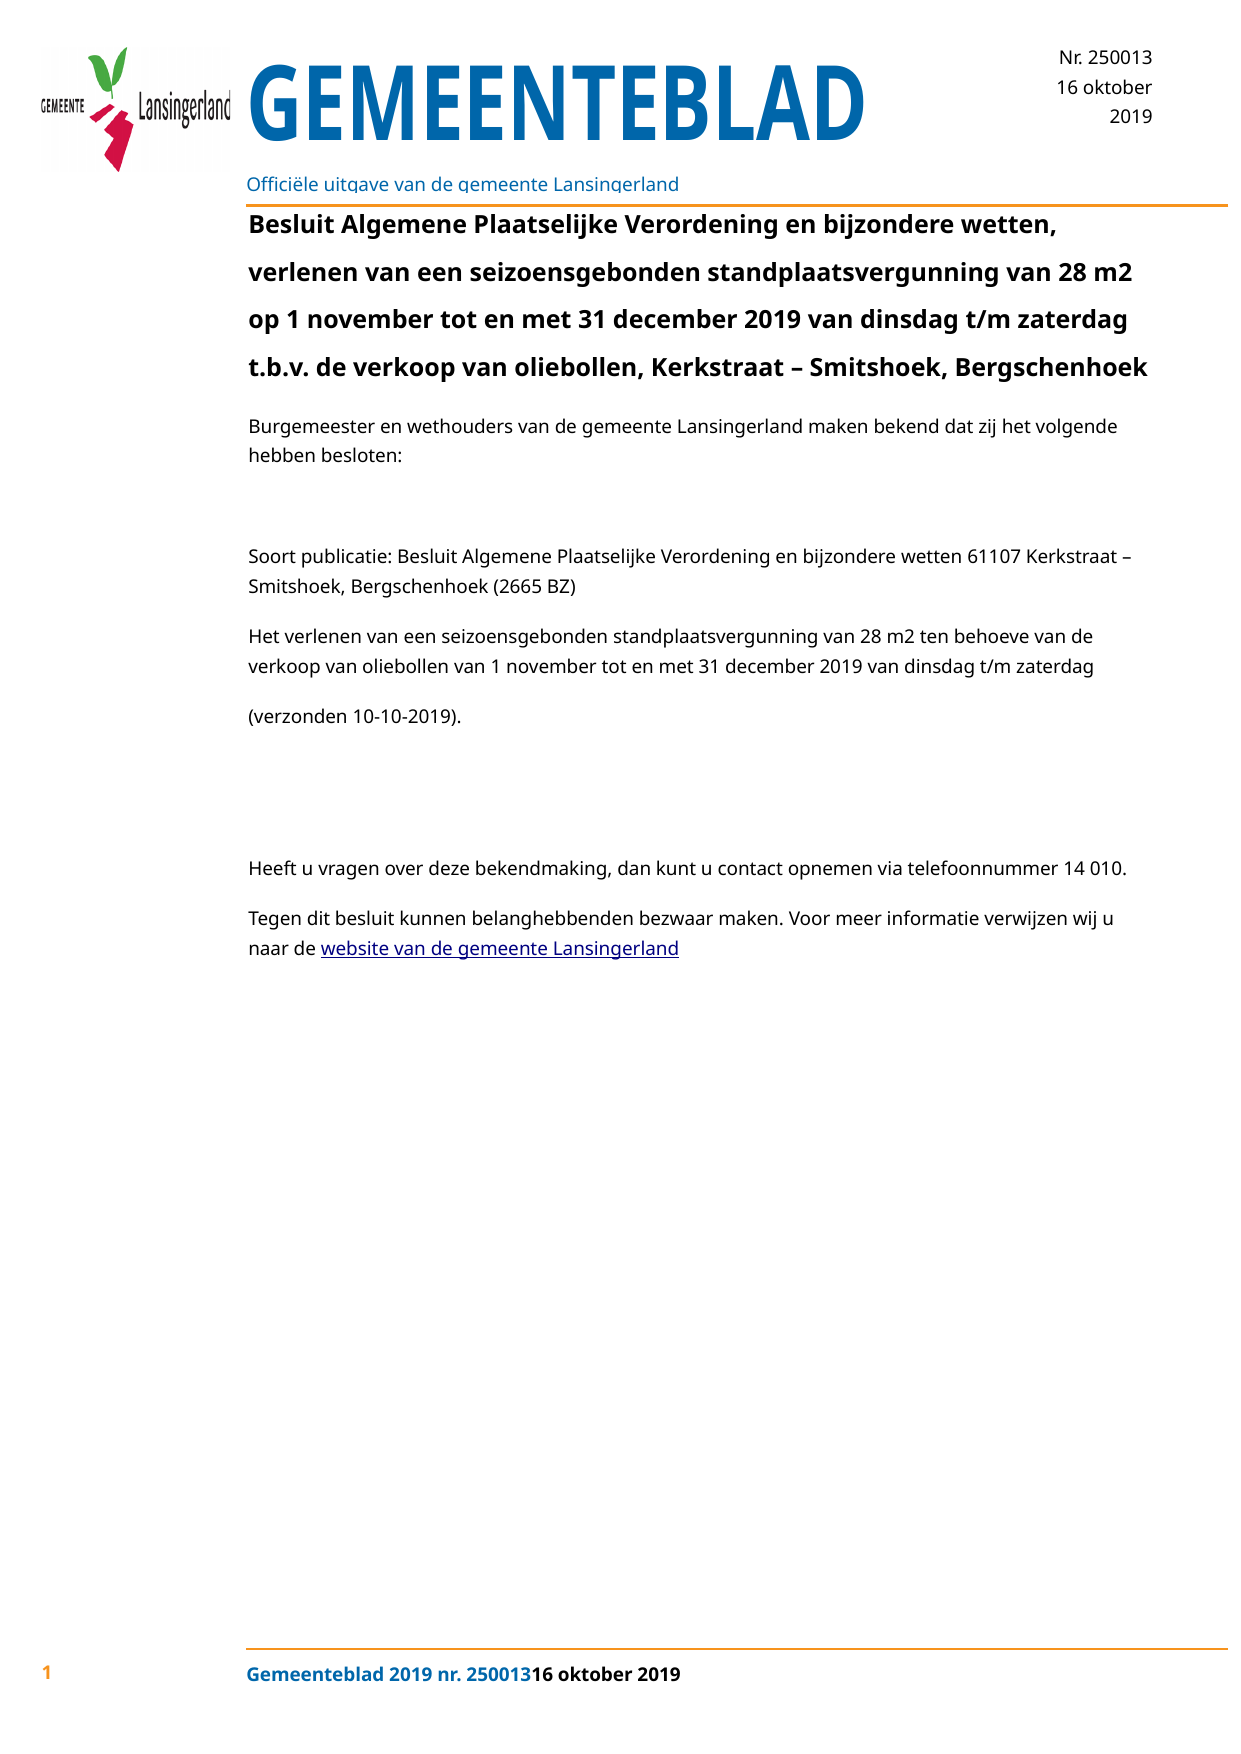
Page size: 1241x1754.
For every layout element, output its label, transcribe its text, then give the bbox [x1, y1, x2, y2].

text Besluit Algemene Plaatselijke Verordening en bijzondere wetten, verlenen van een seizoensgebonden standplaatsvergunning van 28 m2 op 1 november tot en met 31 december 2019 van dinsdag t/m zaterdag t.b.v. de verkoop van oliebollen, Kerkstraat – Smitshoek, Bergschenhoek [248, 207, 1152, 384]
text Heeft u vragen over deze bekendmaking, dan kunt u contact opnemen via telefoonnummer 14 010. [248, 855, 1152, 881]
text (verzonden 10-10-2019). [248, 703, 1152, 729]
text Soort publicatie: Besluit Algemene Plaatselijke Verordening en bijzondere wetten 61107 Kerkstraat – Smitshoek, Bergschenhoek (2665 BZ) [248, 543, 1152, 599]
picture [41, 47, 231, 172]
text Tegen dit besluit kunnen belanghebbenden bezwaar maken. Voor meer informatie verwijzen wij u naar de website van de gemeente Lansingerland [248, 905, 1152, 961]
text Het verlenen van een seizoensgebonden standplaatsvergunning van 28 m2 ten behoeve van de verkoop van oliebollen van 1 november tot en met 31 december 2019 van dinsdag t/m zaterdag [248, 623, 1152, 679]
text Burgemeester en wethouders van de gemeente Lansingerland maken bekend dat zij het volgende hebben besloten: [248, 413, 1152, 468]
